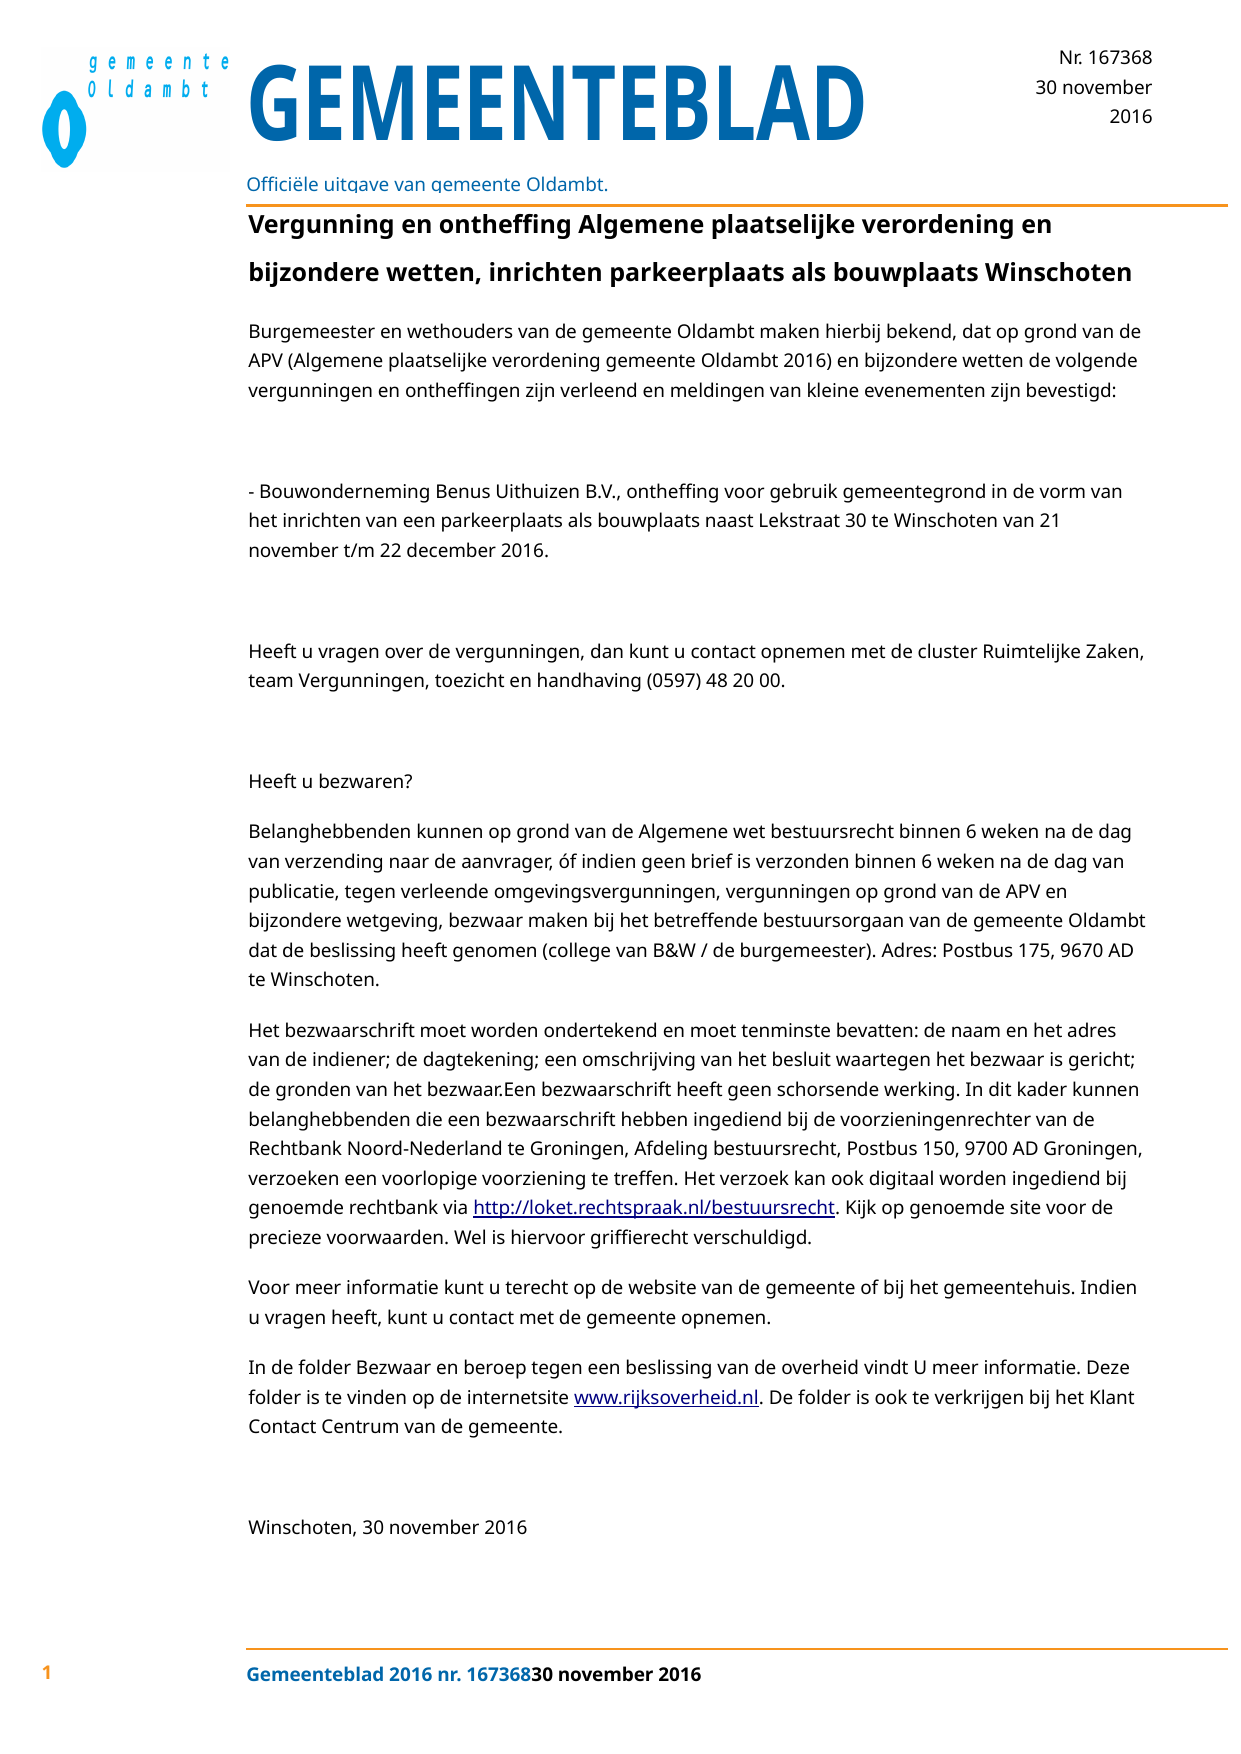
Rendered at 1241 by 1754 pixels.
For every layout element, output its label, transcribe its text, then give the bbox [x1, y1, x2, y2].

text - Bouwonderneming Benus Uithuizen B.V., ontheffing voor gebruik gemeentegrond in de vorm van het inrichten van een parkeerplaats als bouwplaats naast Lekstraat 30 te Winschoten van 21 november t/m 22 december 2016. [248, 478, 1152, 563]
picture [41, 47, 231, 172]
text Voor meer informatie kunt u terecht op de website van de gemeente of bij het gemeentehuis. Indien u vragen heeft, kunt u contact met de gemeente opnemen. [248, 1274, 1152, 1330]
text Heeft u bezwaren? [248, 768, 1152, 794]
text Heeft u vragen over de vergunningen, dan kunt u contact opnemen met de cluster Ruimtelijke Zaken, team Vergunningen, toezicht en handhaving (0597) 48 20 00. [248, 638, 1152, 693]
text Vergunning en ontheffing Algemene plaatselijke verordening en bijzondere wetten, inrichten parkeerplaats als bouwplaats Winschoten [248, 207, 1152, 288]
text Belanghebbenden kunnen op grond van de Algemene wet bestuursrecht binnen 6 weken na de dag van verzending naar de aanvrager, óf indien geen brief is verzonden binnen 6 weken na de dag van publicatie, tegen verleende omgevingsvergunningen, vergunningen op grond van de APV en bijzondere wetgeving, bezwaar maken bij het betreffende bestuursorgaan van de gemeente Oldambt dat de beslissing heeft genomen (college van B&W / de burgemeester). Adres: Postbus 175, 9670 AD te Winschoten. [248, 819, 1152, 992]
text In de folder Bezwaar en beroep tegen een beslissing van de overheid vindt U meer informatie. Deze folder is te vinden op de internetsite www.rijksoverheid.nl. De folder is ook te verkrijgen bij het Klant Contact Centrum van de gemeente. [248, 1354, 1152, 1439]
text Het bezwaarschrift moet worden ondertekend en moet tenminste bevatten: de naam en het adres van de indiener; de dagtekening; een omschrijving van het besluit waartegen het bezwaar is gericht; de gronden van het bezwaar.Een bezwaarschrift heeft geen schorsende werking. In dit kader kunnen belanghebbenden die een bezwaarschrift hebben ingediend bij de voorzieningenrechter van de Rechtbank Noord-Nederland te Groningen, Afdeling bestuursrecht, Postbus 150, 9700 AD Groningen, verzoeken een voorlopige voorziening te treffen. Het verzoek kan ook digitaal worden ingediend bij genoemde rechtbank via http://loket.rechtspraak.nl/bestuursrecht. Kijk op genoemde site voor de precieze voorwaarden. Wel is hiervoor griffierecht verschuldigd. [248, 1017, 1152, 1250]
text Winschoten, 30 november 2016 [248, 1514, 1152, 1540]
text Burgemeester en wethouders van de gemeente Oldambt maken hierbij bekend, dat op grond van de APV (Algemene plaatselijke verordening gemeente Oldambt 2016) en bijzondere wetten de volgende vergunningen en ontheffingen zijn verleend en meldingen van kleine evenementen zijn bevestigd: [248, 318, 1152, 403]
